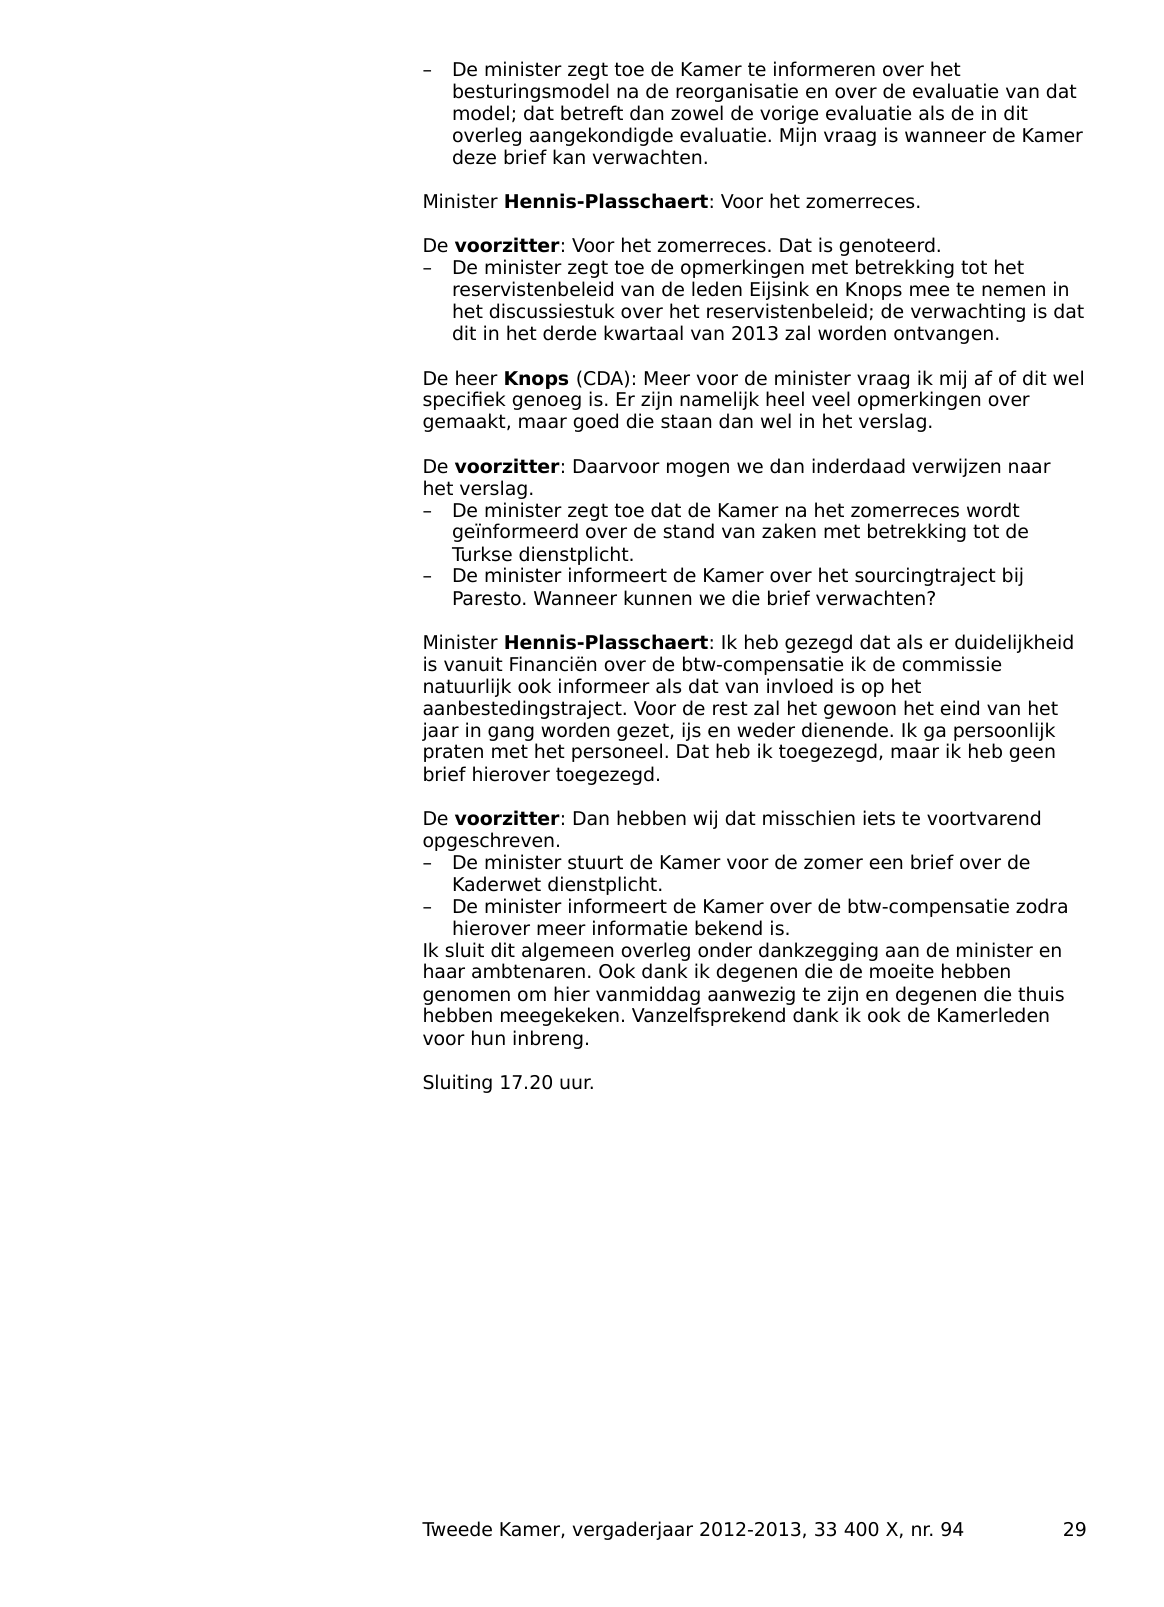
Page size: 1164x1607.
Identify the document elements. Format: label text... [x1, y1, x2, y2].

text – De minister stuurt de Kamer voor de zomer een brief over de Kaderwet dienstplicht. [422, 852, 1087, 896]
text – De minister zegt toe de opmerkingen met betrekking tot het reservistenbeleid van de leden Eijsink en Knops mee te nemen in het discussiestuk over het reservistenbeleid; de verwachting is dat dit in het derde kwartaal van 2013 zal worden ontvangen. [422, 257, 1087, 345]
text – De minister informeert de Kamer over de btw-compensatie zodra hierover meer informatie bekend is. [422, 896, 1087, 939]
text Ik sluit dit algemeen overleg onder dankzegging aan de minister en haar ambtenaren. Ook dank ik degenen die de moeite hebben genomen om hier vanmiddag aanwezig te zijn en degenen die thuis hebben meegekeken. Vanzelfsprekend dank ik ook de Kamerleden voor hun inbreng. [422, 939, 1087, 1049]
text De voorzitter: Voor het zomerreces. Dat is genoteerd. [422, 235, 1087, 257]
text Sluiting 17.20 uur. [422, 1072, 1087, 1093]
text De voorzitter: Dan hebben wij dat misschien iets te voortvarend opgeschreven. [422, 808, 1087, 852]
text Minister Hennis-Plasschaert: Voor het zomerreces. [422, 191, 1087, 213]
text – De minister informeert de Kamer over het sourcingtraject bij Paresto. Wanneer kunnen we die brief verwachten? [422, 565, 1087, 609]
text – De minister zegt toe dat de Kamer na het zomerreces wordt geïnformeerd over de stand van zaken met betrekking tot de Turkse dienstplicht. [422, 499, 1087, 565]
text De voorzitter: Daarvoor mogen we dan inderdaad verwijzen naar het verslag. [422, 456, 1087, 499]
text Minister Hennis-Plasschaert: Ik heb gezegd dat als er duidelijkheid is vanuit Financiën over de btw-compensatie ik de commissie natuurlijk ook informeer als dat van invloed is op het aanbestedingstraject. Voor de rest zal het gewoon het eind van het jaar in gang worden gezet, ijs en weder dienende. Ik ga persoonlijk praten met het personeel. Dat heb ik toegezegd, maar ik heb geen brief hierover toegezegd. [422, 632, 1087, 785]
text De heer Knops (CDA): Meer voor de minister vraag ik mij af of dit wel specifiek genoeg is. Er zijn namelijk heel veel opmerkingen over gemaakt, maar goed die staan dan wel in het verslag. [422, 367, 1087, 433]
text – De minister zegt toe de Kamer te informeren over het besturingsmodel na de reorganisatie en over de evaluatie van dat model; dat betreft dan zowel de vorige evaluatie als de in dit overleg aangekondigde evaluatie. Mijn vraag is wanneer de Kamer deze brief kan verwachten. [422, 59, 1087, 169]
